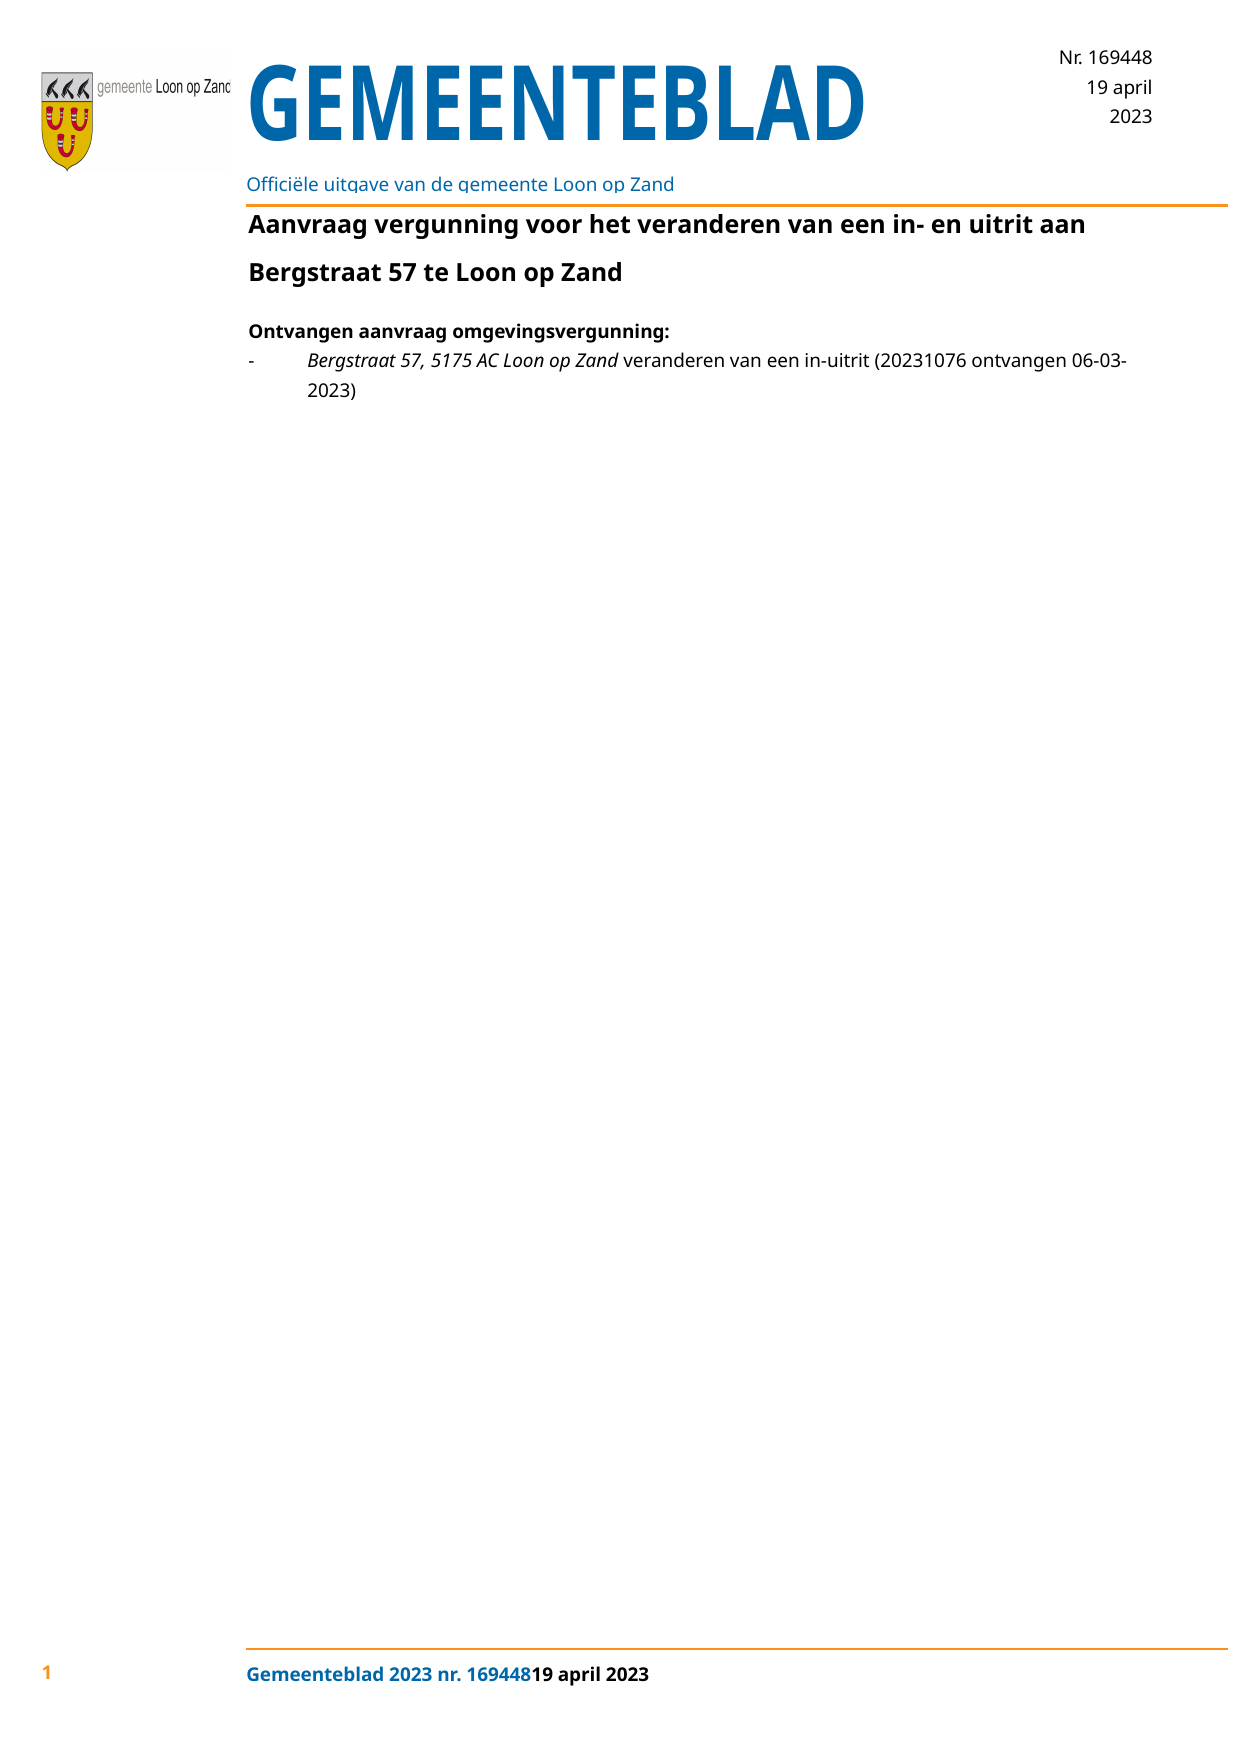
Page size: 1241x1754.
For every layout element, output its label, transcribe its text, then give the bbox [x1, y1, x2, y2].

text Ontvangen aanvraag omgevingsvergunning: [248, 318, 1152, 344]
picture [41, 47, 231, 172]
list Bergstraat 57, 5175 AC Loon op Zand veranderen van een in-uitrit (20231076 ontvangen 06-03-2023) [248, 347, 1152, 403]
text Aanvraag vergunning voor het veranderen van een in- en uitrit aan Bergstraat 57 te Loon op Zand [248, 207, 1152, 288]
